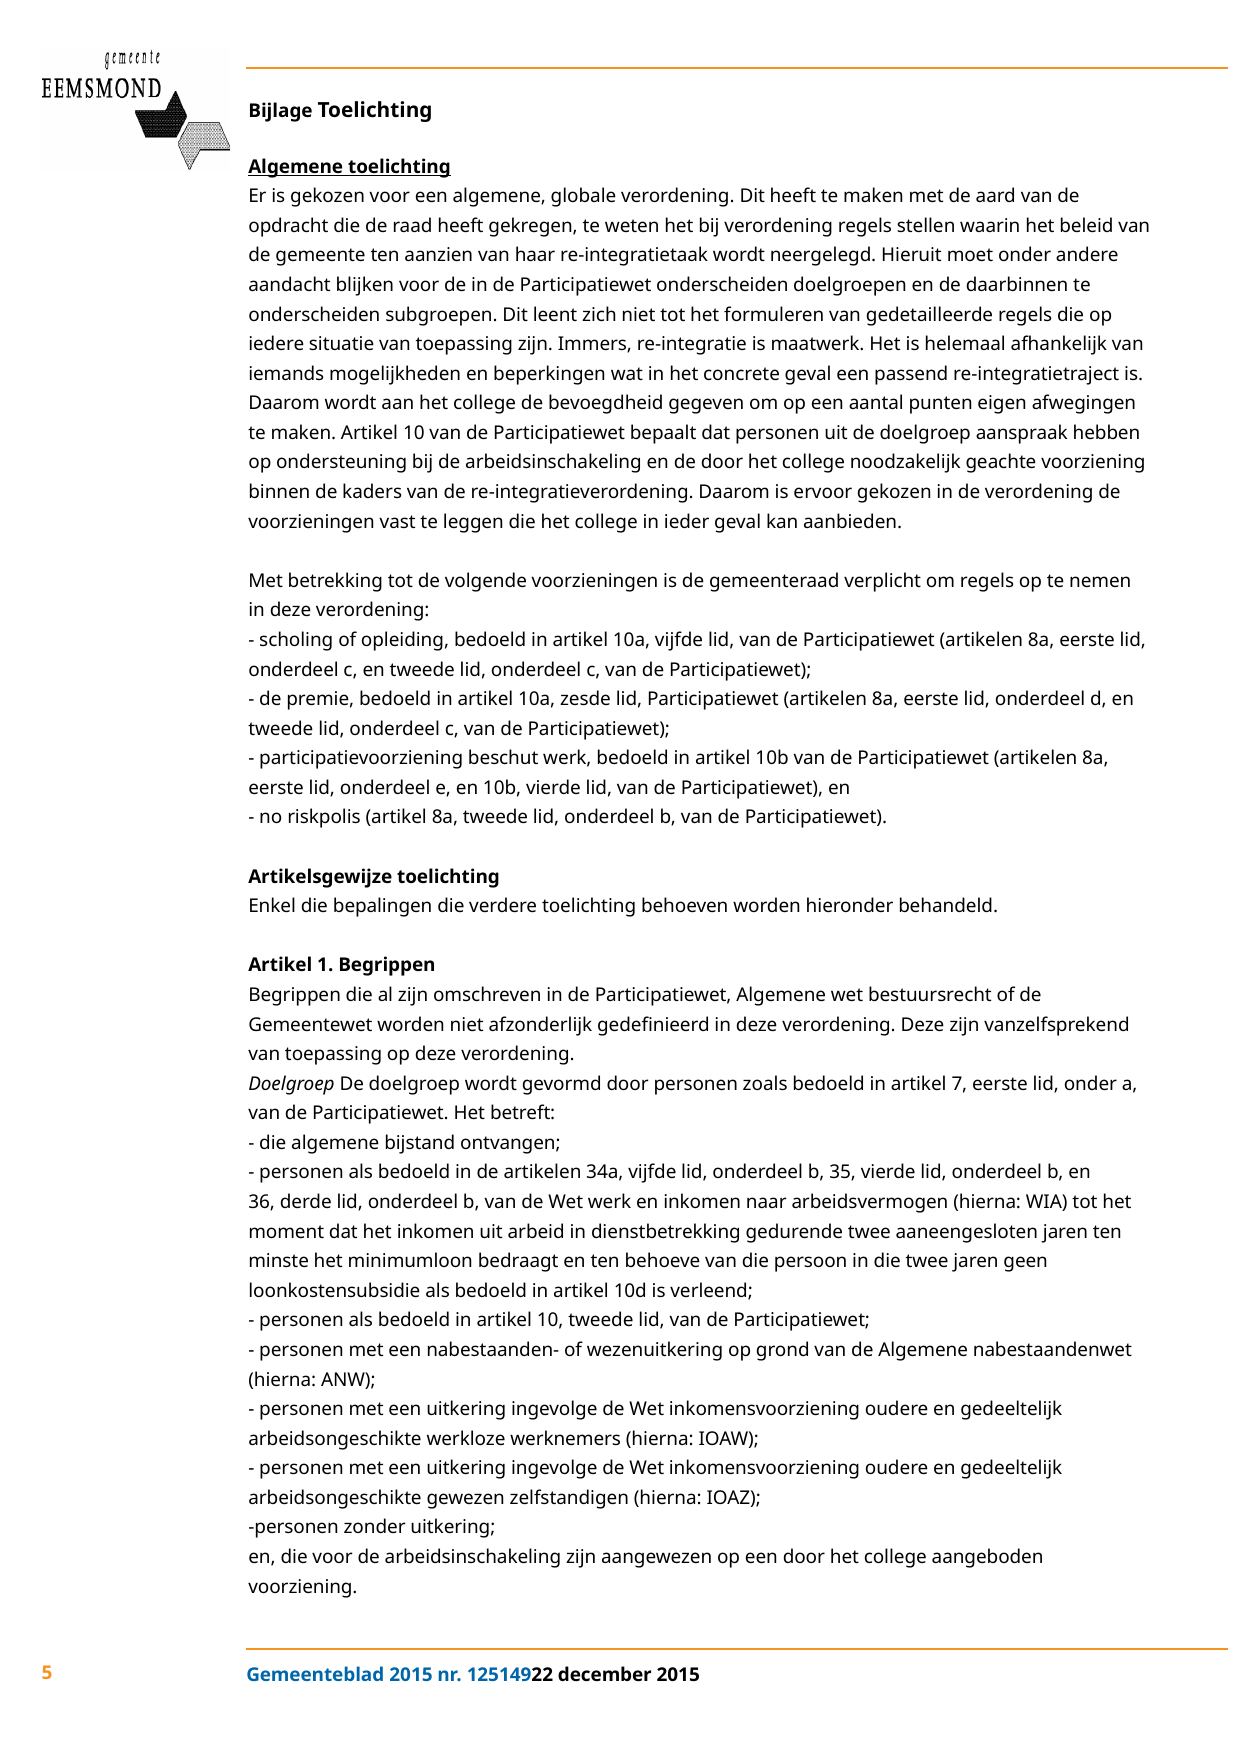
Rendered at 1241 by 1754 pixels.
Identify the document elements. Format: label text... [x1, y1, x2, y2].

text Artikel 1. Begrippen [248, 952, 1152, 977]
text - personen met een uitkering ingevolge de Wet inkomensvoorziening oudere en gedeeltelijk arbeidsongeschikte gewezen zelfstandigen (hierna: IOAZ); [248, 1454, 1152, 1510]
text Artikelsgewijze toelichting [248, 863, 1152, 889]
text Enkel die bepalingen die verdere toelichting behoeven worden hieronder behandeld. [248, 892, 1152, 918]
text - no riskpolis (artikel 8a, tweede lid, onderdeel b, van de Participatiewet). [248, 804, 1152, 829]
picture [41, 47, 231, 172]
text - personen met een uitkering ingevolge de Wet inkomensvoorziening oudere en gedeeltelijk arbeidsongeschikte werkloze werknemers (hierna: IOAW); [248, 1395, 1152, 1451]
text Er is gekozen voor een algemene, globale verordening. Dit heeft te maken met de aard van de opdracht die de raad heeft gekregen, te weten het bij verordening regels stellen waarin het beleid van de gemeente ten aanzien van haar re-integratietaak wordt neergelegd. Hieruit moet onder andere aandacht blijken voor de in de Participatiewet onderscheiden doelgroepen en de daarbinnen te onderscheiden subgroepen. Dit leent zich niet tot het formuleren van gedetailleerde regels die op iedere situatie van toepassing zijn. Immers, re-integratie is maatwerk. Het is helemaal afhankelijk van iemands mogelijkheden en beperkingen wat in het concrete geval een passend re-integratietraject is. Daarom wordt aan het college de bevoegdheid gegeven om op een aantal punten eigen afwegingen te maken. Artikel 10 van de Participatiewet bepaalt dat personen uit de doelgroep aanspraak hebben op ondersteuning bij de arbeidsinschakeling en de door het college noodzakelijk geachte voorziening binnen de kaders van de re-integratieverordening. Daarom is ervoor gekozen in de verordening de voorzieningen vast te leggen die het college in ieder geval kan aanbieden. [248, 182, 1152, 534]
text - scholing of opleiding, bedoeld in artikel 10a, vijfde lid, van de Participatiewet (artikelen 8a, eerste lid, onderdeel c, en tweede lid, onderdeel c, van de Participatiewet); [248, 626, 1152, 682]
text Algemene toelichting [248, 153, 1152, 179]
text Met betrekking tot de volgende voorzieningen is de gemeenteraad verplicht om regels op te nemen in deze verordening: [248, 567, 1152, 622]
text - personen met een nabestaanden- of wezenuitkering op grond van de Algemene nabestaandenwet (hierna: ANW); [248, 1336, 1152, 1392]
text - participatievoorziening beschut werk, bedoeld in artikel 10b van de Participatiewet (artikelen 8a, eerste lid, onderdeel e, en 10b, vierde lid, van de Participatiewet), en [248, 744, 1152, 800]
text - personen als bedoeld in artikel 10, tweede lid, van de Participatiewet; [248, 1307, 1152, 1332]
text 36, derde lid, onderdeel b, van de Wet werk en inkomen naar arbeidsvermogen (hierna: WIA) tot het moment dat het inkomen uit arbeid in dienstbetrekking gedurende twee aaneengesloten jaren ten minste het minimumloon bedraagt en ten behoeve van die persoon in die twee jaren geen loonkostensubsidie als bedoeld in artikel 10d is verleend; [248, 1188, 1152, 1303]
text Bijlage Toelichting [248, 95, 1152, 123]
text - personen als bedoeld in de artikelen 34a, vijfde lid, onderdeel b, 35, vierde lid, onderdeel b, en [248, 1159, 1152, 1184]
text en, die voor de arbeidsinschakeling zijn aangewezen op een door het college aangeboden voorziening. [248, 1543, 1152, 1599]
text Begrippen die al zijn omschreven in de Participatiewet, Algemene wet bestuursrecht of de Gemeentewet worden niet afzonderlijk gedefinieerd in deze verordening. Deze zijn vanzelfsprekend van toepassing op deze verordening. [248, 981, 1152, 1066]
text - de premie, bedoeld in artikel 10a, zesde lid, Participatiewet (artikelen 8a, eerste lid, onderdeel d, en tweede lid, onderdeel c, van de Participatiewet); [248, 685, 1152, 741]
text Doelgroep De doelgroep wordt gevormd door personen zoals bedoeld in artikel 7, eerste lid, onder a, van de Participatiewet. Het betreft: [248, 1070, 1152, 1125]
text -personen zonder uitkering; [248, 1514, 1152, 1539]
text - die algemene bijstand ontvangen; [248, 1129, 1152, 1155]
